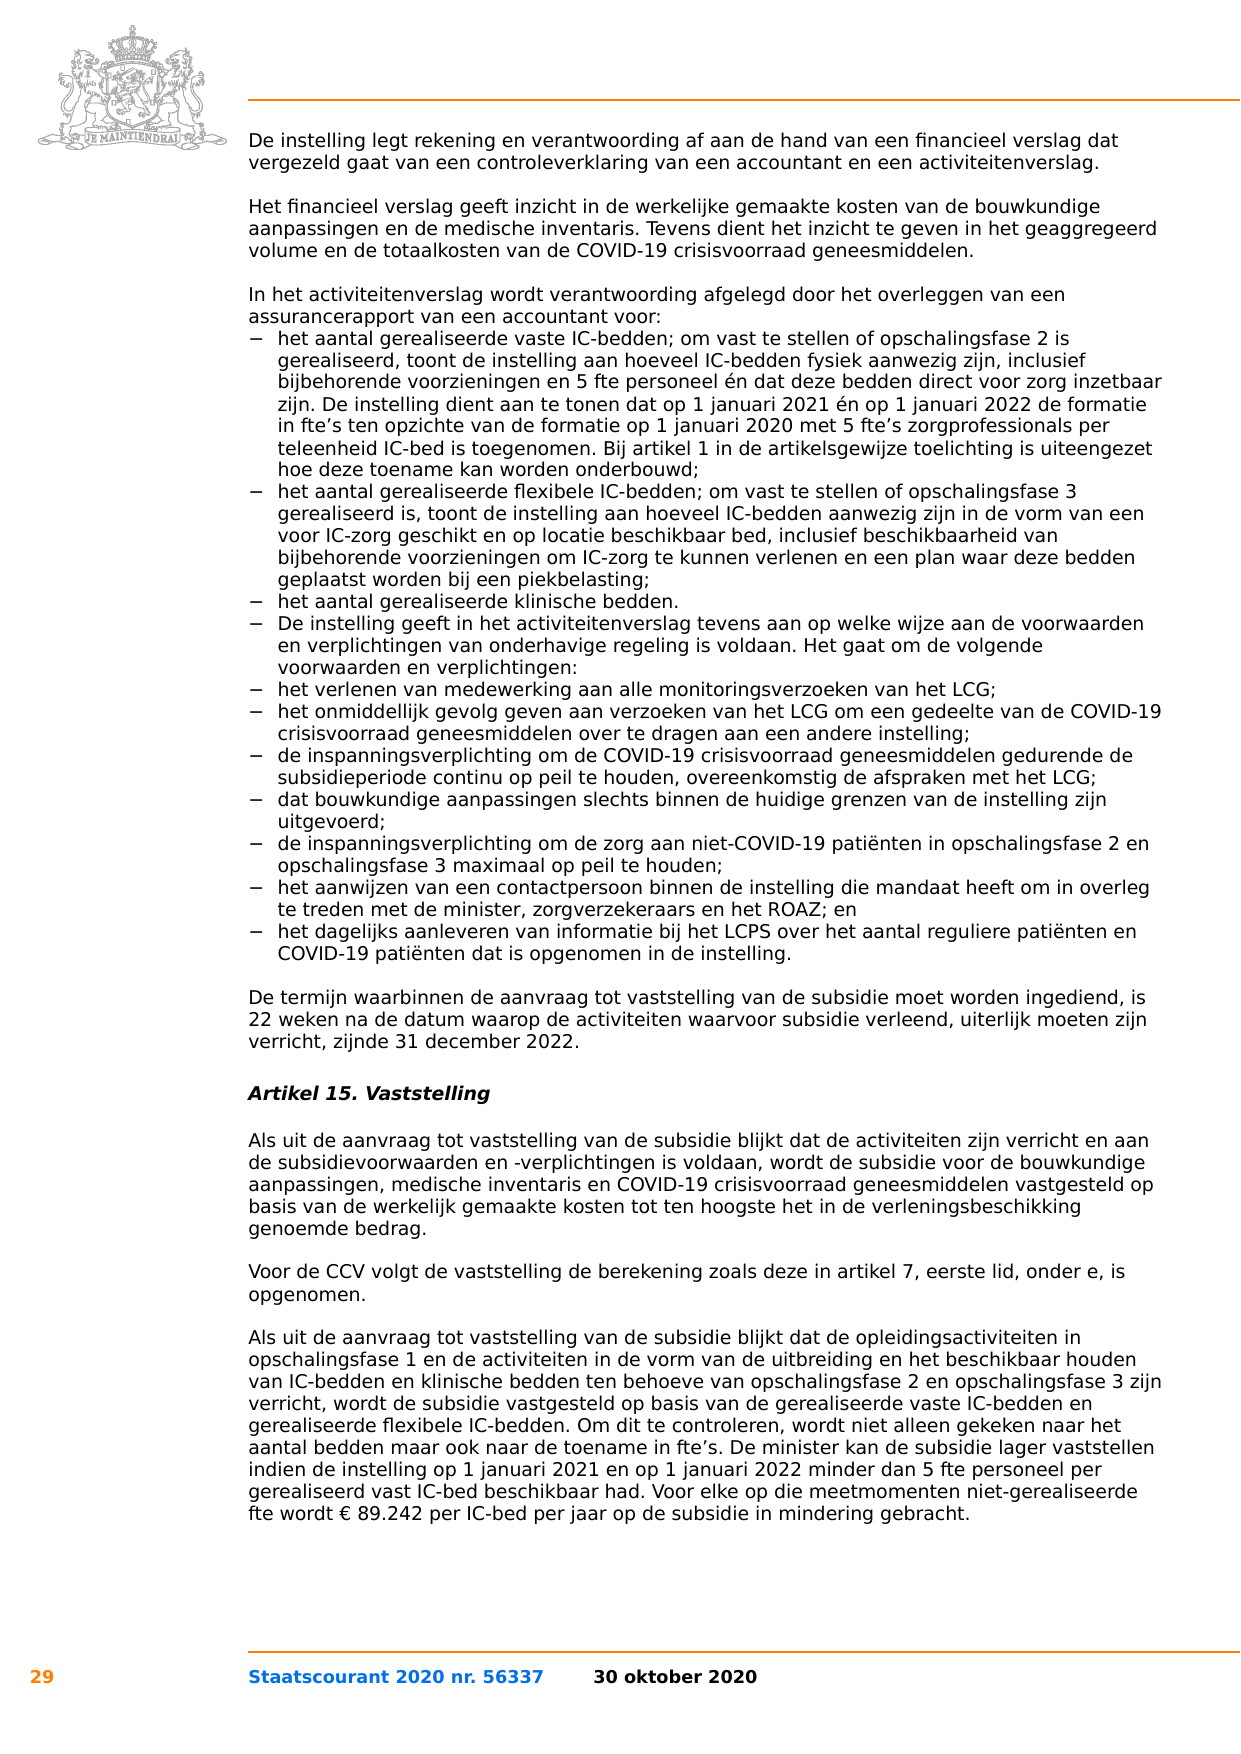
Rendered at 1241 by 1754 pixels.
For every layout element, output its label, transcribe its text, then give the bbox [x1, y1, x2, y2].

text − het aantal gerealiseerde vaste IC-bedden; om vast te stellen of opschalingsfase 2 is gerealiseerd, toont de instelling aan hoeveel IC-bedden fysiek aanwezig zijn, inclusief bijbehorende voorzieningen en 5 fte personeel én dat deze bedden direct voor zorg inzetbaar zijn. De instelling dient aan te tonen dat op 1 januari 2021 én op 1 januari 2022 de formatie in fte’s ten opzichte van de formatie op 1 januari 2020 met 5 fte’s zorgprofessionals per teleenheid IC-bed is toegenomen. Bij artikel 1 in de artikelsgewijze toelichting is uiteengezet hoe deze toename kan worden onderbouwd; [248, 327, 1163, 481]
text − de inspanningsverplichting om de zorg aan niet-COVID-19 patiënten in opschalingsfase 2 en opschalingsfase 3 maximaal op peil te houden; [248, 833, 1163, 877]
picture [38, 25, 227, 150]
text Voor de CCV volgt de vaststelling de berekening zoals deze in artikel 7, eerste lid, onder e, is opgenomen. [248, 1261, 1163, 1305]
text − het dagelijks aanleveren van informatie bij het LCPS over het aantal reguliere patiënten en COVID-19 patiënten dat is opgenomen in de instelling. [248, 921, 1163, 965]
text − het onmiddellijk gevolg geven aan verzoeken van het LCG om een gedeelte van de COVID-19 crisisvoorraad geneesmiddelen over te dragen aan een andere instelling; [248, 701, 1163, 745]
text De termijn waarbinnen de aanvraag tot vaststelling van de subsidie moet worden ingediend, is 22 weken na de datum waarop de activiteiten waarvoor subsidie verleend, uiterlijk moeten zijn verricht, zijnde 31 december 2022. [248, 987, 1163, 1053]
text − het aantal gerealiseerde klinische bedden. [248, 591, 1163, 613]
subtitle Artikel 15. Vaststelling [248, 1083, 1163, 1105]
text Als uit de aanvraag tot vaststelling van de subsidie blijkt dat de activiteiten zijn verricht en aan de subsidievoorwaarden en -verplichtingen is voldaan, wordt de subsidie voor de bouwkundige aanpassingen, medische inventaris en COVID-19 crisisvoorraad geneesmiddelen vastgesteld op basis van de werkelijk gemaakte kosten tot ten hoogste het in de verleningsbeschikking genoemde bedrag. [248, 1130, 1163, 1239]
text Als uit de aanvraag tot vaststelling van de subsidie blijkt dat de opleidingsactiviteiten in opschalingsfase 1 en de activiteiten in de vorm van de uitbreiding en het beschikbaar houden van IC-bedden en klinische bedden ten behoeve van opschalingsfase 2 en opschalingsfase 3 zijn verricht, wordt de subsidie vastgesteld op basis van de gerealiseerde vaste IC-bedden en gerealiseerde flexibele IC-bedden. Om dit te controleren, wordt niet alleen gekeken naar het aantal bedden maar ook naar de toename in fte’s. De minister kan de subsidie lager vaststellen indien de instelling op 1 januari 2021 en op 1 januari 2022 minder dan 5 fte personeel per gerealiseerd vast IC-bed beschikbaar had. Voor elke op die meetmomenten niet-gerealiseerde fte wordt € 89.242 per IC-bed per jaar op de subsidie in mindering gebracht. [248, 1327, 1163, 1525]
text Het financieel verslag geeft inzicht in de werkelijke gemaakte kosten van de bouwkundige aanpassingen en de medische inventaris. Tevens dient het inzicht te geven in het geaggregeerd volume en de totaalkosten van de COVID-19 crisisvoorraad geneesmiddelen. [248, 196, 1163, 262]
text In het activiteitenverslag wordt verantwoording afgelegd door het overleggen van een assurancerapport van een accountant voor: [248, 283, 1163, 327]
text − het verlenen van medewerking aan alle monitoringsverzoeken van het LCG; [248, 679, 1163, 701]
text − het aanwijzen van een contactpersoon binnen de instelling die mandaat heeft om in overleg te treden met de minister, zorgverzekeraars en het ROAZ; en [248, 877, 1163, 921]
text − de inspanningsverplichting om de COVID-19 crisisvoorraad geneesmiddelen gedurende de subsidieperiode continu op peil te houden, overeenkomstig de afspraken met het LCG; [248, 745, 1163, 789]
text − het aantal gerealiseerde flexibele IC-bedden; om vast te stellen of opschalingsfase 3 gerealiseerd is, toont de instelling aan hoeveel IC-bedden aanwezig zijn in de vorm van een voor IC-zorg geschikt en op locatie beschikbaar bed, inclusief beschikbaarheid van bijbehorende voorzieningen om IC-zorg te kunnen verlenen en een plan waar deze bedden geplaatst worden bij een piekbelasting; [248, 481, 1163, 591]
text − De instelling geeft in het activiteitenverslag tevens aan op welke wijze aan de voorwaarden en verplichtingen van onderhavige regeling is voldaan. Het gaat om de volgende voorwaarden en verplichtingen: [248, 613, 1163, 679]
text − dat bouwkundige aanpassingen slechts binnen de huidige grenzen van de instelling zijn uitgevoerd; [248, 789, 1163, 833]
text De instelling legt rekening en verantwoording af aan de hand van een financieel verslag dat vergezeld gaat van een controleverklaring van een accountant en een activiteitenverslag. [248, 130, 1163, 174]
